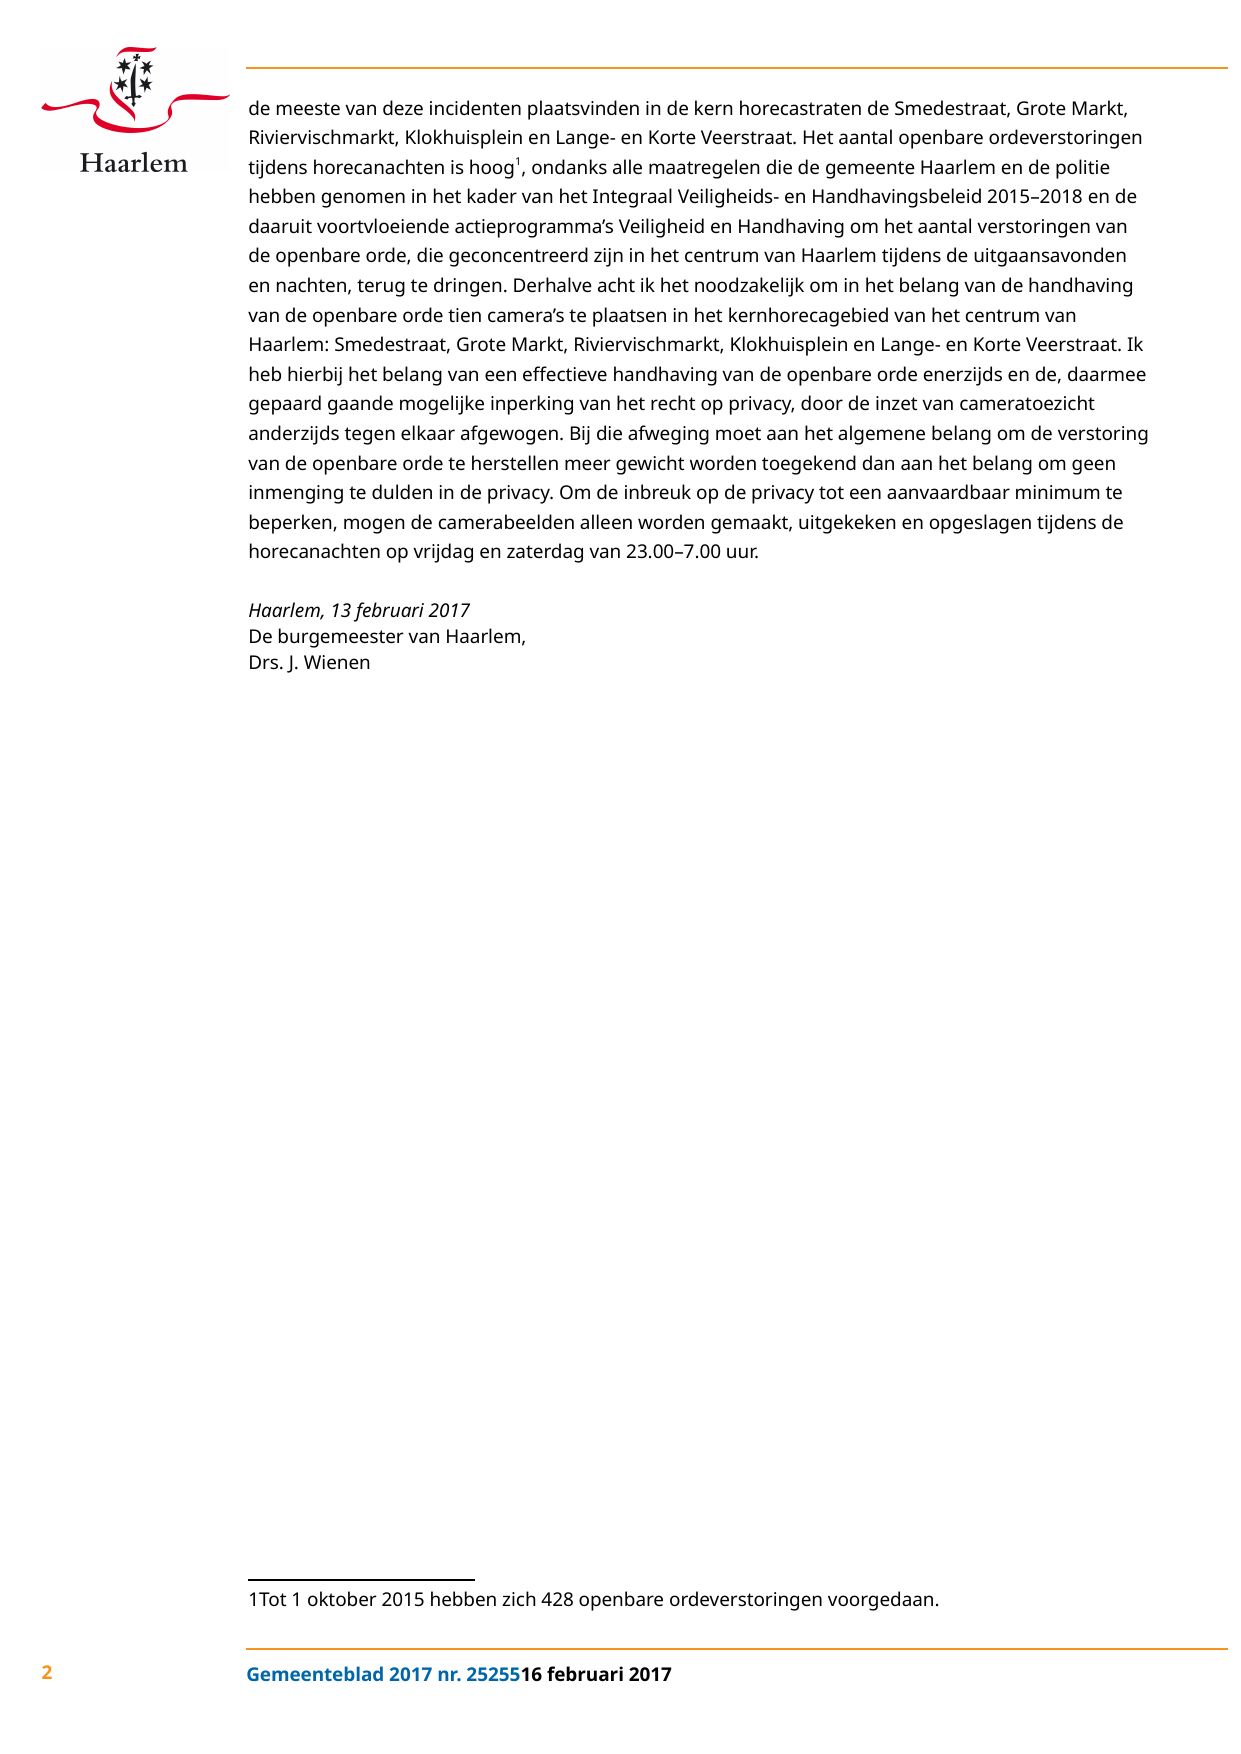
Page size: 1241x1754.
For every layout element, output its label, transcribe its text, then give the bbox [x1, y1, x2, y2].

text de meeste van deze incidenten plaatsvinden in de kern horecastraten de Smedestraat, Grote Markt, Riviervischmarkt, Klokhuisplein en Lange- en Korte Veerstraat. Het aantal openbare ordeverstoringen tijdens horecanachten is hoog, ondanks alle maatregelen die de gemeente Haarlem en de politie hebben genomen in het kader van het Integraal Veiligheids- en Handhavingsbeleid 2015–2018 en de daaruit voortvloeiende actieprogramma’s Veiligheid en Handhaving om het aantal verstoringen van de openbare orde, die geconcentreerd zijn in het centrum van Haarlem tijdens de uitgaansavonden en nachten, terug te dringen. Derhalve acht ik het noodzakelijk om in het belang van de handhaving van de openbare orde tien camera’s te plaatsen in het kernhorecagebied van het centrum van Haarlem: Smedestraat, Grote Markt, Riviervischmarkt, Klokhuisplein en Lange- en Korte Veerstraat. Ik heb hierbij het belang van een effectieve handhaving van de openbare orde enerzijds en de, daarmee gepaard gaande mogelijke inperking van het recht op privacy, door de inzet van cameratoezicht anderzijds tegen elkaar afgewogen. Bij die afweging moet aan het algemene belang om de verstoring van de openbare orde te herstellen meer gewicht worden toegekend dan aan het belang om geen inmenging te dulden in de privacy. Om de inbreuk op de privacy tot een aanvaardbaar minimum te beperken, mogen de camerabeelden alleen worden gemaakt, uitgekeken en opgeslagen tijdens de horecanachten op vrijdag en zaterdag van 23.00–7.00 uur. [248, 95, 1152, 564]
text Drs. J. Wienen [248, 649, 1152, 675]
text De burgemeester van Haarlem, [248, 623, 1152, 649]
text Haarlem, 13 februari 2017 [248, 598, 1152, 623]
text Tot 1 oktober 2015 hebben zich 428 openbare ordeverstoringen voorgedaan. [248, 1586, 1152, 1612]
picture [41, 47, 231, 172]
